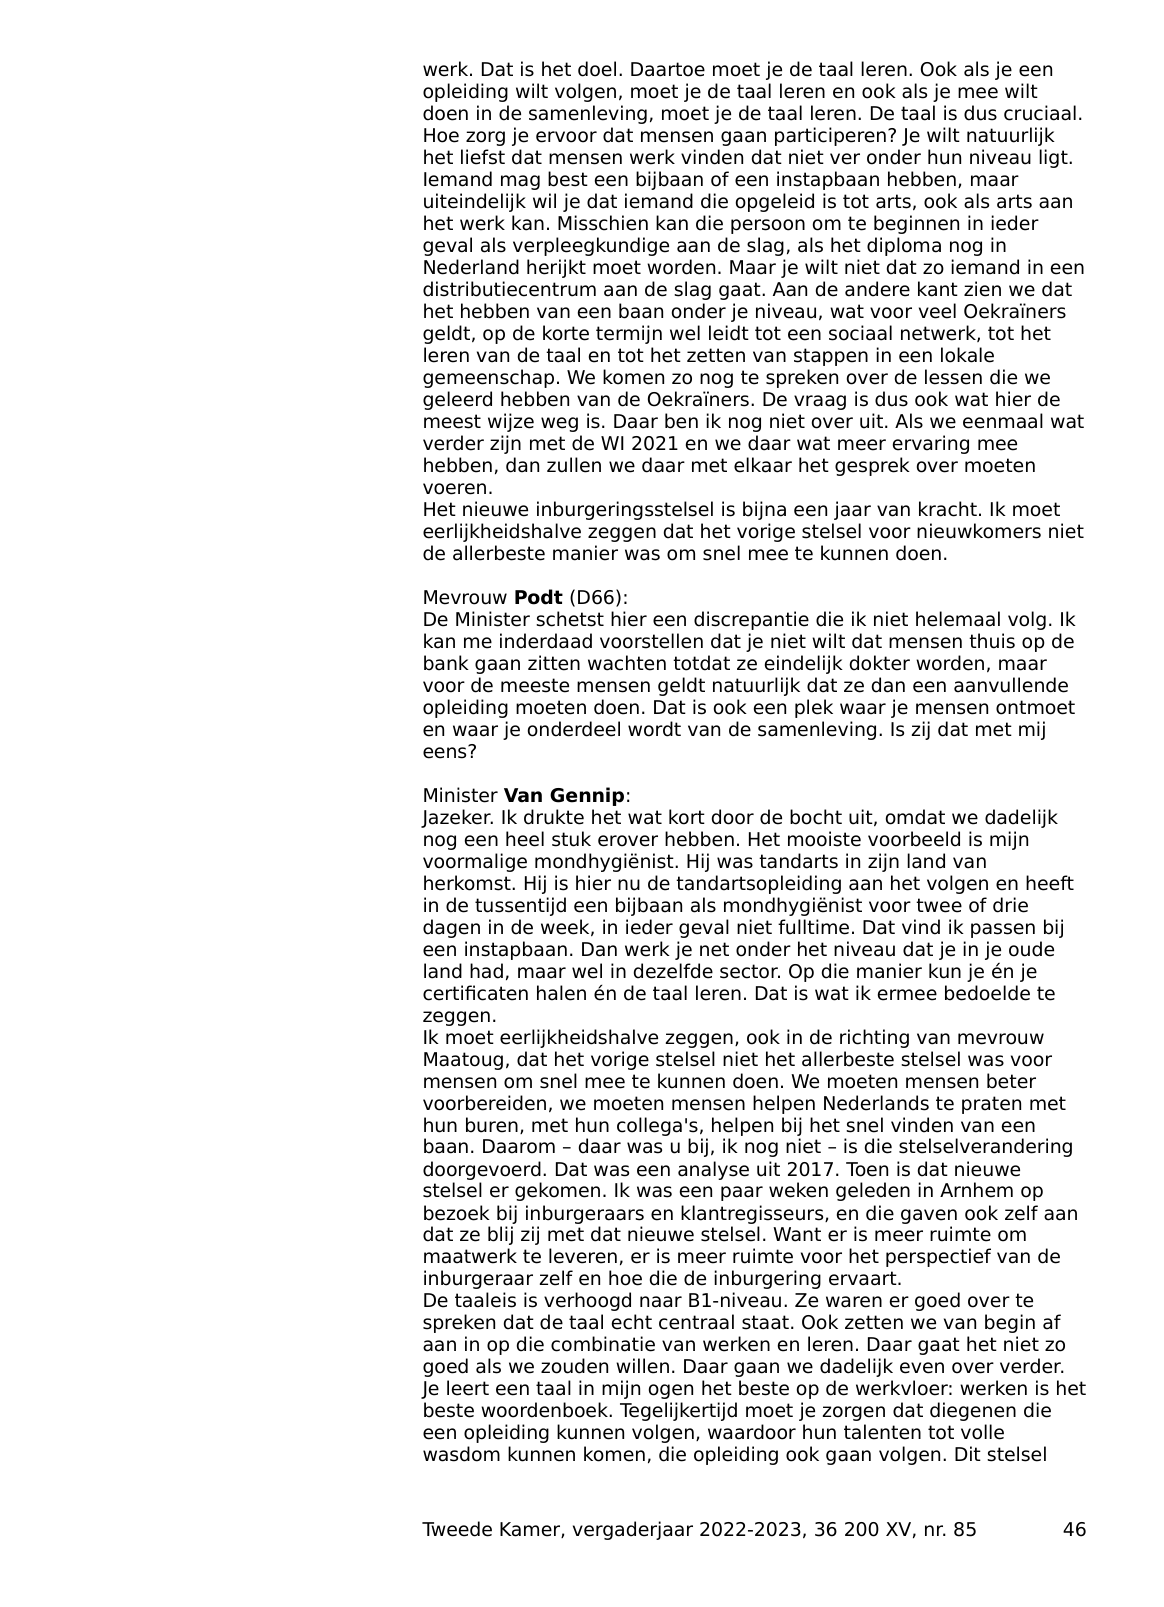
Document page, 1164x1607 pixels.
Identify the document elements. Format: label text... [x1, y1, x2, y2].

text Mevrouw Podt (D66): [422, 587, 1087, 609]
text Ik moet eerlijkheidshalve zeggen, ook in de richting van mevrouw Maatoug, dat het vorige stelsel niet het allerbeste stelsel was voor mensen om snel mee te kunnen doen. We moeten mensen beter voorbereiden, we moeten mensen helpen Nederlands te praten met hun buren, met hun collega's, helpen bij het snel vinden van een baan. Daarom – daar was u bij, ik nog niet – is die stelselverandering doorgevoerd. Dat was een analyse uit 2017. Toen is dat nieuwe stelsel er gekomen. Ik was een paar weken geleden in Arnhem op bezoek bij inburgeraars en klantregisseurs, en die gaven ook zelf aan dat ze blij zij met dat nieuwe stelsel. Want er is meer ruimte om maatwerk te leveren, er is meer ruimte voor het perspectief van de inburgeraar zelf en hoe die de inburgering ervaart. [422, 1027, 1087, 1290]
text De Minister schetst hier een discrepantie die ik niet helemaal volg. Ik kan me inderdaad voorstellen dat je niet wilt dat mensen thuis op de bank gaan zitten wachten totdat ze eindelijk dokter worden, maar voor de meeste mensen geldt natuurlijk dat ze dan een aanvullende opleiding moeten doen. Dat is ook een plek waar je mensen ontmoet en waar je onderdeel wordt van de samenleving. Is zij dat met mij eens? [422, 609, 1087, 763]
text Het nieuwe inburgeringsstelsel is bijna een jaar van kracht. Ik moet eerlijkheidshalve zeggen dat het vorige stelsel voor nieuwkomers niet de allerbeste manier was om snel mee te kunnen doen. [422, 499, 1087, 564]
text Jazeker. Ik drukte het wat kort door de bocht uit, omdat we dadelijk nog een heel stuk erover hebben. Het mooiste voorbeeld is mijn voormalige mondhygiënist. Hij was tandarts in zijn land van herkomst. Hij is hier nu de tandartsopleiding aan het volgen en heeft in de tussentijd een bijbaan als mondhygiënist voor twee of drie dagen in de week, in ieder geval niet fulltime. Dat vind ik passen bij een instapbaan. Dan werk je net onder het niveau dat je in je oude land had, maar wel in dezelfde sector. Op die manier kun je én je certificaten halen én de taal leren. Dat is wat ik ermee bedoelde te zeggen. [422, 807, 1087, 1027]
text De taaleis is verhoogd naar B1-niveau. Ze waren er goed over te spreken dat de taal echt centraal staat. Ook zetten we van begin af aan in op die combinatie van werken en leren. Daar gaat het niet zo goed als we zouden willen. Daar gaan we dadelijk even over verder. Je leert een taal in mijn ogen het beste op de werkvloer: werken is het beste woordenboek. Tegelijkertijd moet je zorgen dat diegenen die een opleiding kunnen volgen, waardoor hun talenten tot volle wasdom kunnen komen, die opleiding ook gaan volgen. Dit stelsel [422, 1290, 1087, 1466]
text werk. Dat is het doel. Daartoe moet je de taal leren. Ook als je een opleiding wilt volgen, moet je de taal leren en ook als je mee wilt doen in de samenleving, moet je de taal leren. De taal is dus cruciaal. [422, 59, 1087, 125]
text Minister Van Gennip: [422, 785, 1087, 807]
text Hoe zorg je ervoor dat mensen gaan participeren? Je wilt natuurlijk het liefst dat mensen werk vinden dat niet ver onder hun niveau ligt. Iemand mag best een bijbaan of een instapbaan hebben, maar uiteindelijk wil je dat iemand die opgeleid is tot arts, ook als arts aan het werk kan. Misschien kan die persoon om te beginnen in ieder geval als verpleegkundige aan de slag, als het diploma nog in Nederland herijkt moet worden. Maar je wilt niet dat zo iemand in een distributiecentrum aan de slag gaat. Aan de andere kant zien we dat het hebben van een baan onder je niveau, wat voor veel Oekraïners geldt, op de korte termijn wel leidt tot een sociaal netwerk, tot het leren van de taal en tot het zetten van stappen in een lokale gemeenschap. We komen zo nog te spreken over de lessen die we geleerd hebben van de Oekraïners. De vraag is dus ook wat hier de meest wijze weg is. Daar ben ik nog niet over uit. Als we eenmaal wat verder zijn met de WI 2021 en we daar wat meer ervaring mee hebben, dan zullen we daar met elkaar het gesprek over moeten voeren. [422, 125, 1087, 499]
